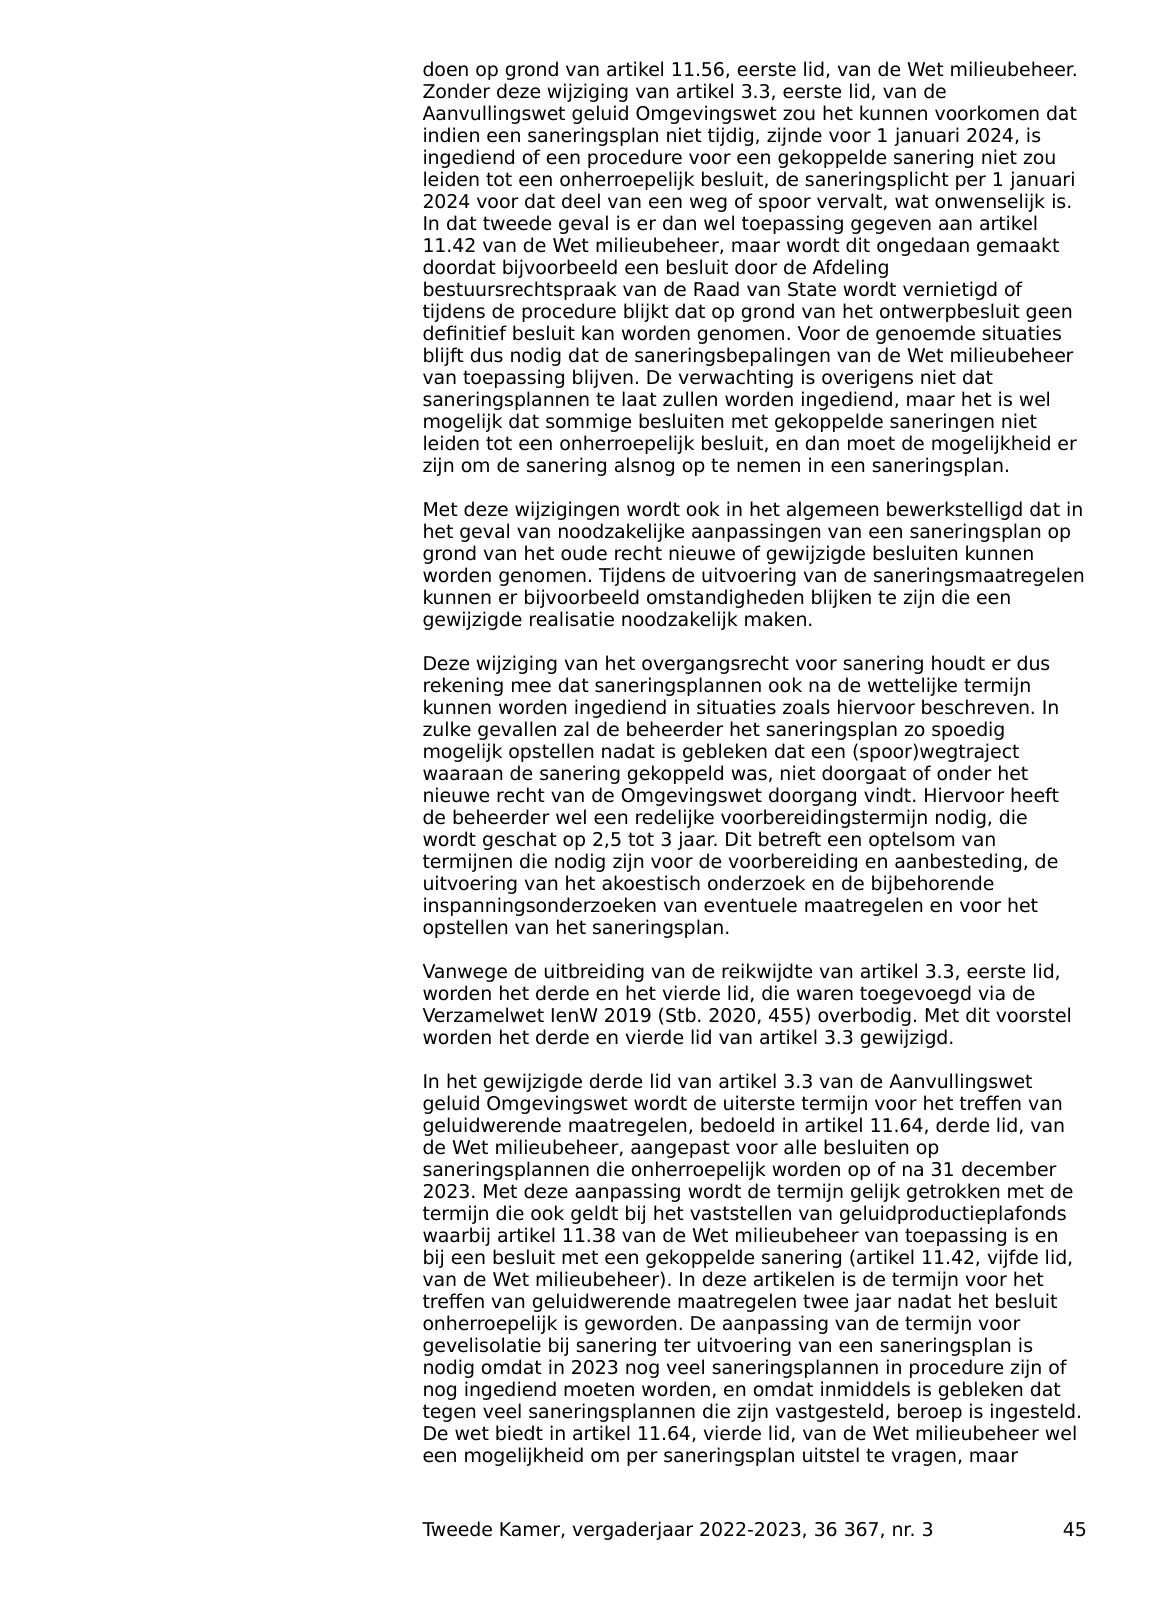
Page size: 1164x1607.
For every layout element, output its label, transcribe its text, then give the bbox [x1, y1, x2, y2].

text Deze wijziging van het overgangsrecht voor sanering houdt er dus rekening mee dat saneringsplannen ook na de wettelijke termijn kunnen worden ingediend in situaties zoals hiervoor beschreven. In zulke gevallen zal de beheerder het saneringsplan zo spoedig mogelijk opstellen nadat is gebleken dat een (spoor)wegtraject waaraan de sanering gekoppeld was, niet doorgaat of onder het nieuwe recht van de Omgevingswet doorgang vindt. Hiervoor heeft de beheerder wel een redelijke voorbereidingstermijn nodig, die wordt geschat op 2,5 tot 3 jaar. Dit betreft een optelsom van termijnen die nodig zijn voor de voorbereiding en aanbesteding, de uitvoering van het akoestisch onderzoek en de bijbehorende inspanningsonderzoeken van eventuele maatregelen en voor het opstellen van het saneringsplan. [422, 653, 1087, 939]
text In het gewijzigde derde lid van artikel 3.3 van de Aanvullingswet geluid Omgevingswet wordt de uiterste termijn voor het treffen van geluidwerende maatregelen, bedoeld in artikel 11.64, derde lid, van de Wet milieubeheer, aangepast voor alle besluiten op saneringsplannen die onherroepelijk worden op of na 31 december 2023. Met deze aanpassing wordt de termijn gelijk getrokken met de termijn die ook geldt bij het vaststellen van geluidproductieplafonds waarbij artikel 11.38 van de Wet milieubeheer van toepassing is en bij een besluit met een gekoppelde sanering (artikel 11.42, vijfde lid, van de Wet milieubeheer). In deze artikelen is de termijn voor het treffen van geluidwerende maatregelen twee jaar nadat het besluit onherroepelijk is geworden. De aanpassing van de termijn voor gevelisolatie bij sanering ter uitvoering van een saneringsplan is nodig omdat in 2023 nog veel saneringsplannen in procedure zijn of nog ingediend moeten worden, en omdat inmiddels is gebleken dat tegen veel saneringsplannen die zijn vastgesteld, beroep is ingesteld. De wet biedt in artikel 11.64, vierde lid, van de Wet milieubeheer wel een mogelijkheid om per saneringsplan uitstel te vragen, maar [422, 1071, 1087, 1467]
text doen op grond van artikel 11.56, eerste lid, van de Wet milieubeheer. Zonder deze wijziging van artikel 3.3, eerste lid, van de Aanvullingswet geluid Omgevingswet zou het kunnen voorkomen dat indien een saneringsplan niet tijdig, zijnde voor 1 januari 2024, is ingediend of een procedure voor een gekoppelde sanering niet zou leiden tot een onherroepelijk besluit, de saneringsplicht per 1 januari 2024 voor dat deel van een weg of spoor vervalt, wat onwenselijk is. In dat tweede geval is er dan wel toepassing gegeven aan artikel 11.42 van de Wet milieubeheer, maar wordt dit ongedaan gemaakt doordat bijvoorbeeld een besluit door de Afdeling bestuursrechtspraak van de Raad van State wordt vernietigd of tijdens de procedure blijkt dat op grond van het ontwerpbesluit geen definitief besluit kan worden genomen. Voor de genoemde situaties blijft dus nodig dat de saneringsbepalingen van de Wet milieubeheer van toepassing blijven. De verwachting is overigens niet dat saneringsplannen te laat zullen worden ingediend, maar het is wel mogelijk dat sommige besluiten met gekoppelde saneringen niet leiden tot een onherroepelijk besluit, en dan moet de mogelijkheid er zijn om de sanering alsnog op te nemen in een saneringsplan. [422, 59, 1087, 477]
text Met deze wijzigingen wordt ook in het algemeen bewerkstelligd dat in het geval van noodzakelijke aanpassingen van een saneringsplan op grond van het oude recht nieuwe of gewijzigde besluiten kunnen worden genomen. Tijdens de uitvoering van de saneringsmaatregelen kunnen er bijvoorbeeld omstandigheden blijken te zijn die een gewijzigde realisatie noodzakelijk maken. [422, 499, 1087, 631]
text Vanwege de uitbreiding van de reikwijdte van artikel 3.3, eerste lid, worden het derde en het vierde lid, die waren toegevoegd via de Verzamelwet IenW 2019 (Stb. 2020, 455) overbodig. Met dit voorstel worden het derde en vierde lid van artikel 3.3 gewijzigd. [422, 961, 1087, 1049]
